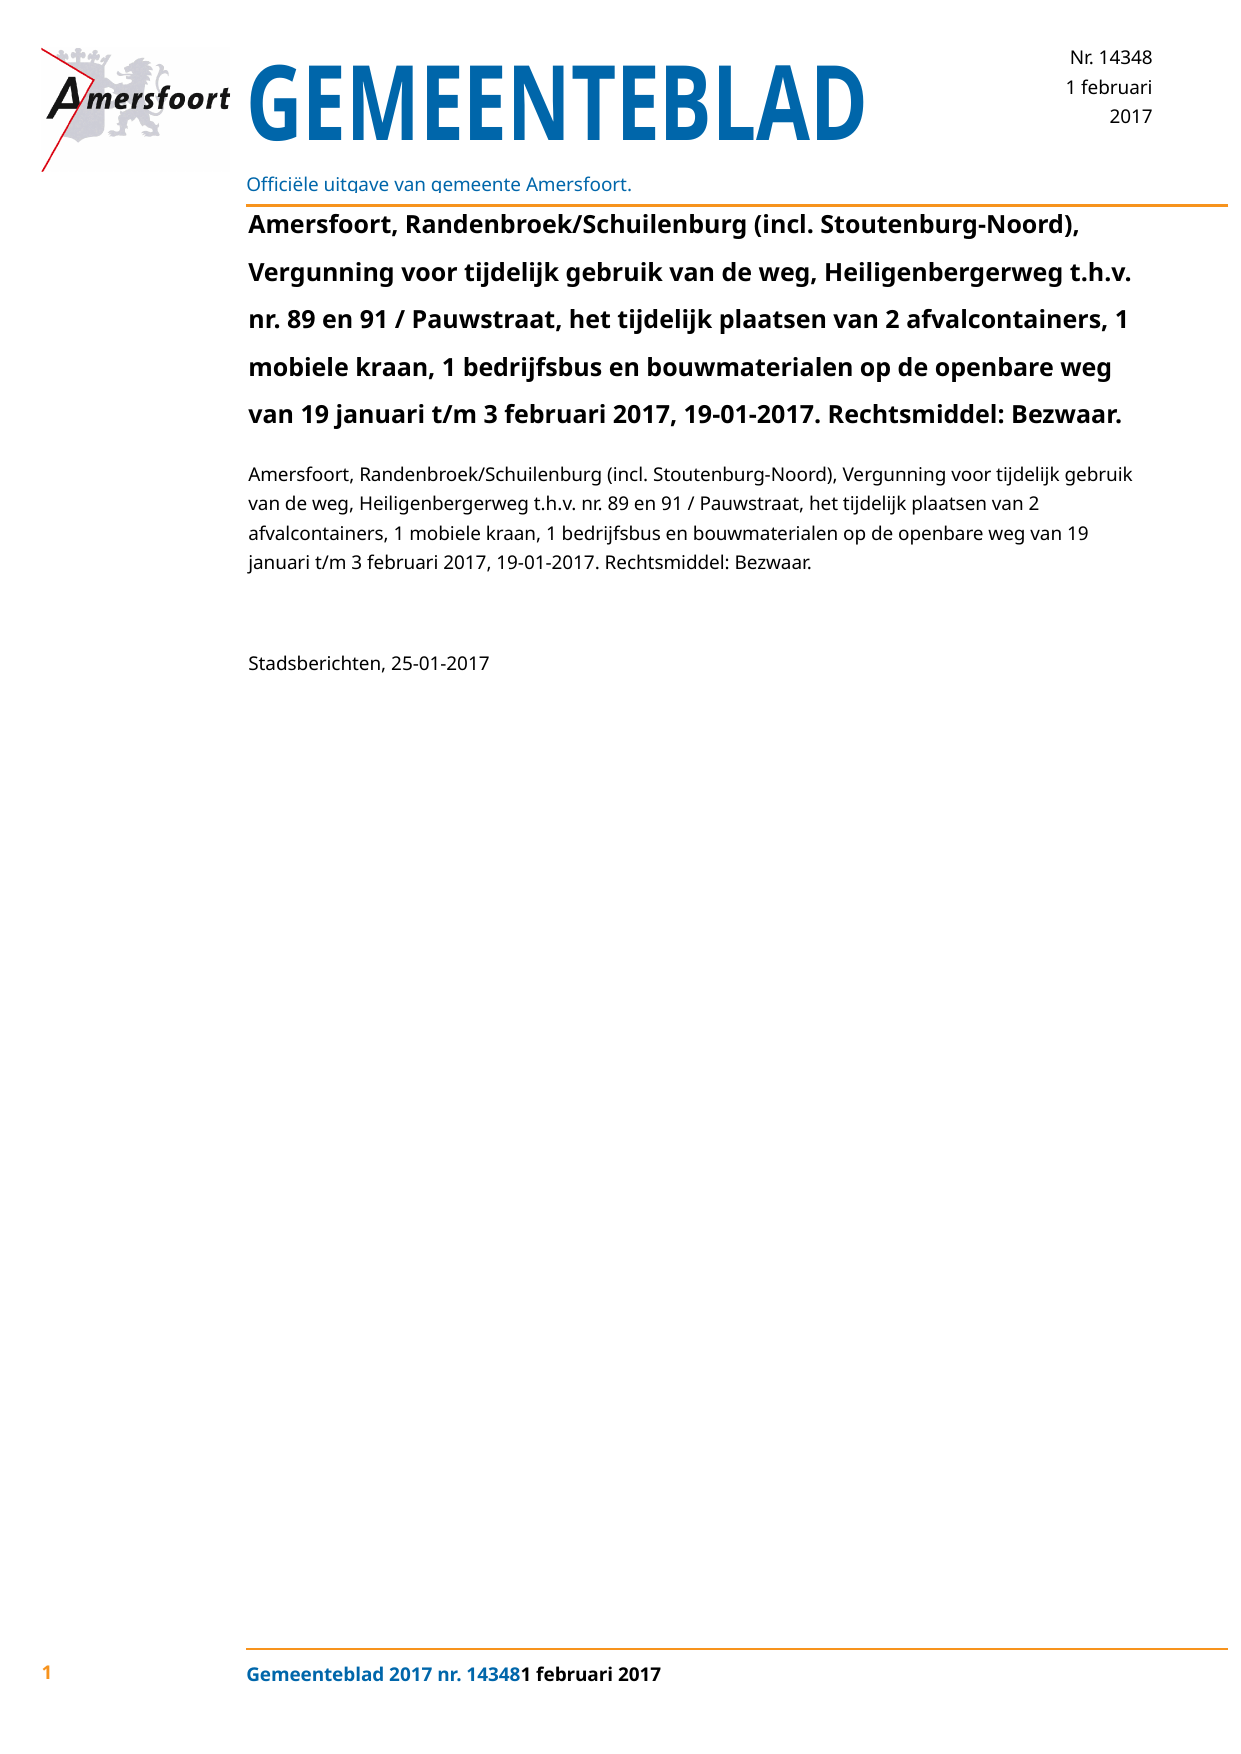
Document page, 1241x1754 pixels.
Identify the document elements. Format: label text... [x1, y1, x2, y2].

text Amersfoort, Randenbroek/Schuilenburg (incl. Stoutenburg-Noord), Vergunning voor tijdelijk gebruik van de weg, Heiligenbergerweg t.h.v. nr. 89 en 91 / Pauwstraat, het tijdelijk plaatsen van 2 afvalcontainers, 1 mobiele kraan, 1 bedrijfsbus en bouwmaterialen op de openbare weg van 19 januari t/m 3 februari 2017, 19-01-2017. Rechtsmiddel: Bezwaar. [248, 207, 1152, 431]
text Amersfoort, Randenbroek/Schuilenburg (incl. Stoutenburg-Noord), Vergunning voor tijdelijk gebruik van de weg, Heiligenbergerweg t.h.v. nr. 89 en 91 / Pauwstraat, het tijdelijk plaatsen van 2 afvalcontainers, 1 mobiele kraan, 1 bedrijfsbus en bouwmaterialen op de openbare weg van 19 januari t/m 3 februari 2017, 19-01-2017. Rechtsmiddel: Bezwaar. [248, 461, 1152, 575]
picture [41, 47, 231, 172]
text Stadsberichten, 25-01-2017 [248, 650, 1152, 676]
